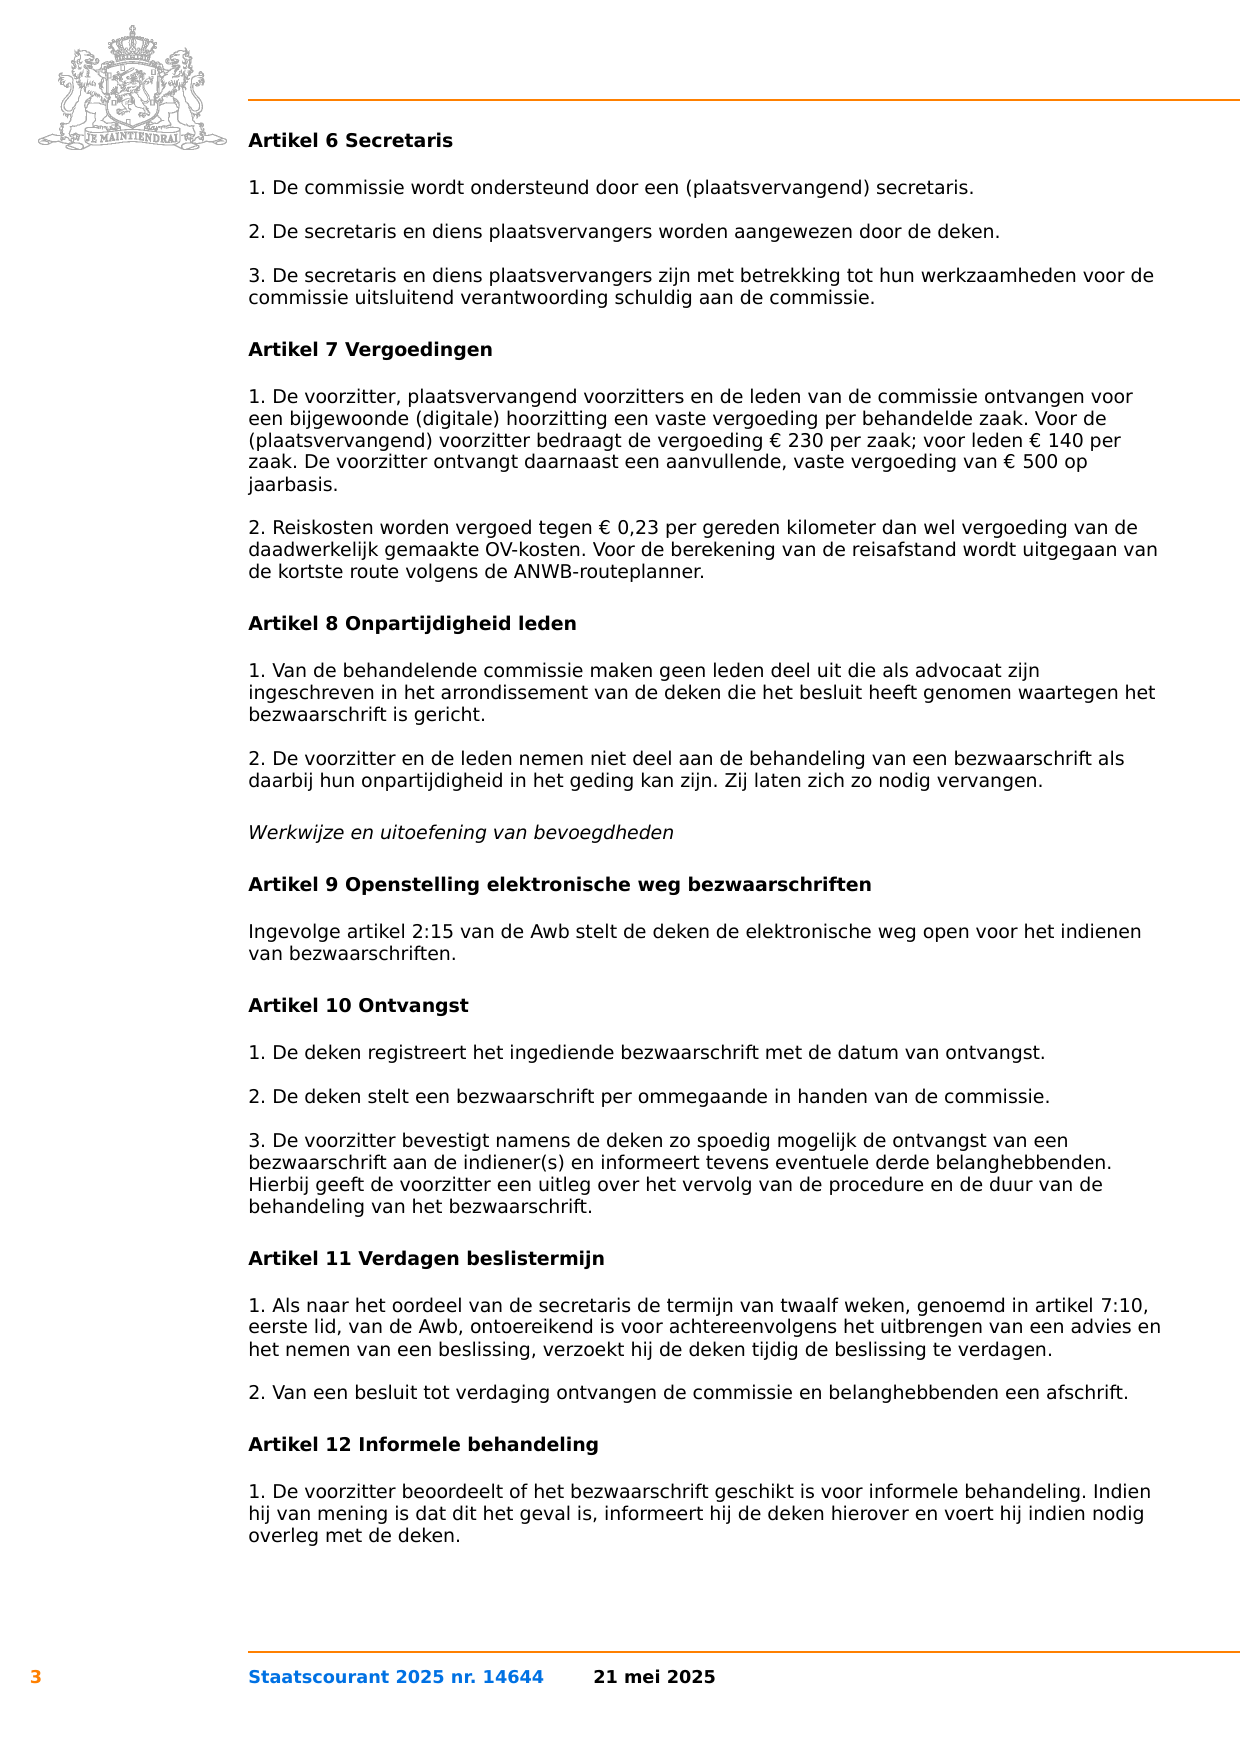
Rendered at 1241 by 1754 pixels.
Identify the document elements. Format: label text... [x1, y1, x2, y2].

text 1. De deken registreert het ingediende bezwaarschrift met de datum van ontvangst. [248, 1042, 1163, 1064]
text 3. De voorzitter bevestigt namens de deken zo spoedig mogelijk de ontvangst van een bezwaarschrift aan de indiener(s) en informeert tevens eventuele derde belanghebbenden. Hierbij geeft de voorzitter een uitleg over het vervolg van de procedure en de duur van de behandeling van het bezwaarschrift. [248, 1129, 1163, 1217]
text 1. De voorzitter beoordeelt of het bezwaarschrift geschikt is voor informele behandeling. Indien hij van mening is dat dit het geval is, informeert hij de deken hierover en voert hij indien nodig overleg met de deken. [248, 1481, 1163, 1547]
text 2. De voorzitter en de leden nemen niet deel aan de behandeling van een bezwaarschrift als daarbij hun onpartijdigheid in het geding kan zijn. Zij laten zich zo nodig vervangen. [248, 748, 1163, 792]
text 3. De secretaris en diens plaatsvervangers zijn met betrekking tot hun werkzaamheden voor de commissie uitsluitend verantwoording schuldig aan de commissie. [248, 264, 1163, 308]
subtitle Artikel 12 Informele behandeling [248, 1434, 1163, 1456]
text 2. Reiskosten worden vergoed tegen € 0,23 per gereden kilometer dan wel vergoeding van de daadwerkelijk gemaakte OV-kosten. Voor de berekening van de reisafstand wordt uitgegaan van de kortste route volgens de ANWB-routeplanner. [248, 517, 1163, 583]
picture [38, 25, 227, 150]
subtitle Artikel 10 Ontvangst [248, 995, 1163, 1017]
text 1. De commissie wordt ondersteund door een (plaatsvervangend) secretaris. [248, 177, 1163, 199]
subtitle Werkwijze en uitoefening van bevoegdheden [248, 822, 1163, 844]
subtitle Artikel 11 Verdagen beslistermijn [248, 1247, 1163, 1269]
text 2. Van een besluit tot verdaging ontvangen de commissie en belanghebbenden een afschrift. [248, 1382, 1163, 1404]
text 2. De secretaris en diens plaatsvervangers worden aangewezen door de deken. [248, 221, 1163, 243]
subtitle Artikel 7 Vergoedingen [248, 338, 1163, 361]
subtitle Artikel 9 Openstelling elektronische weg bezwaarschriften [248, 874, 1163, 896]
text Ingevolge artikel 2:15 van de Awb stelt de deken de elektronische weg open voor het indienen van bezwaarschriften. [248, 921, 1163, 965]
subtitle Artikel 6 Secretaris [248, 130, 1163, 152]
text 1. Als naar het oordeel van de secretaris de termijn van twaalf weken, genoemd in artikel 7:10, eerste lid, van de Awb, ontoereikend is voor achtereenvolgens het uitbrengen van een advies en het nemen van een beslissing, verzoekt hij de deken tijdig de beslissing te verdagen. [248, 1294, 1163, 1360]
text 2. De deken stelt een bezwaarschrift per ommegaande in handen van de commissie. [248, 1086, 1163, 1108]
text 1. Van de behandelende commissie maken geen leden deel uit die als advocaat zijn ingeschreven in het arrondissement van de deken die het besluit heeft genomen waartegen het bezwaarschrift is gericht. [248, 660, 1163, 726]
subtitle Artikel 8 Onpartijdigheid leden [248, 613, 1163, 635]
text 1. De voorzitter, plaatsvervangend voorzitters en de leden van de commissie ontvangen voor een bijgewoonde (digitale) hoorzitting een vaste vergoeding per behandelde zaak. Voor de (plaatsvervangend) voorzitter bedraagt de vergoeding € 230 per zaak; voor leden € 140 per zaak. De voorzitter ontvangt daarnaast een aanvullende, vaste vergoeding van € 500 op jaarbasis. [248, 386, 1163, 495]
